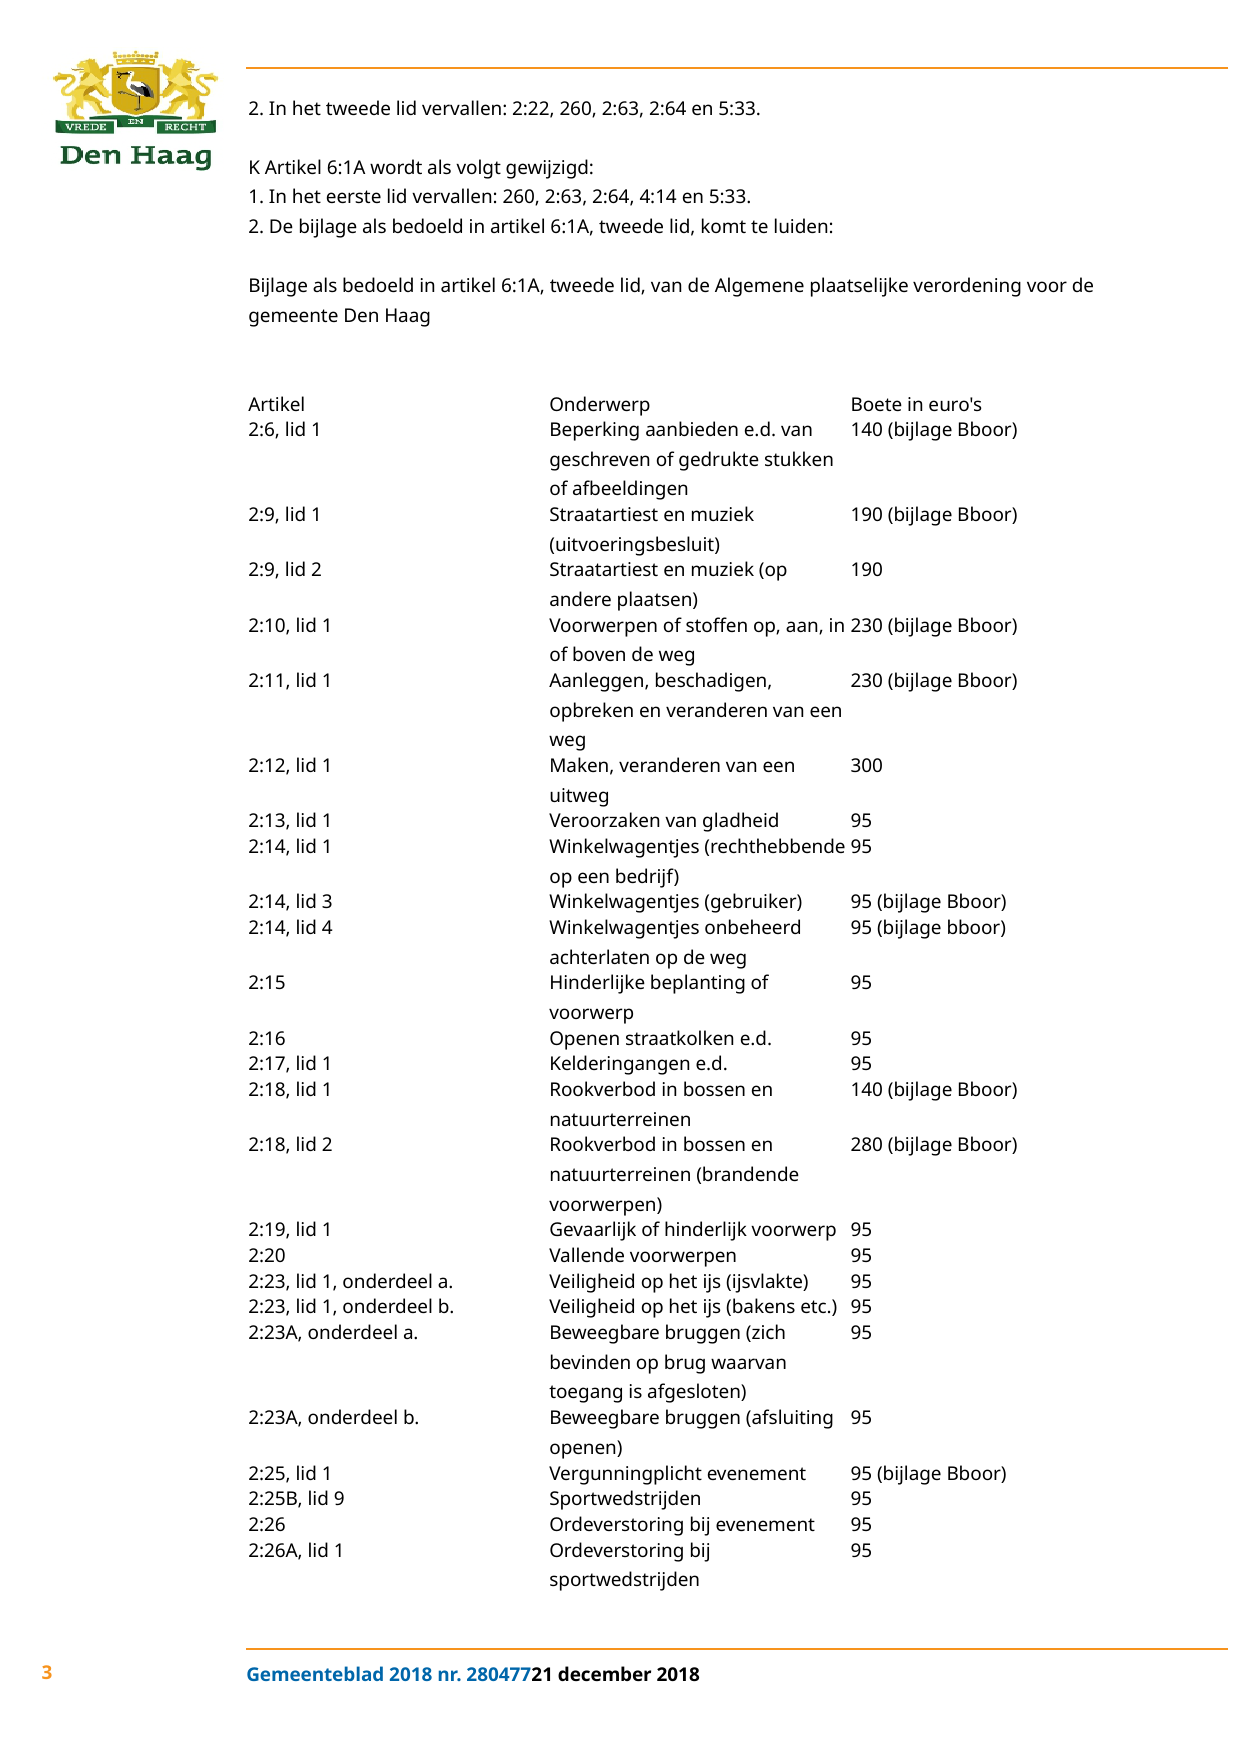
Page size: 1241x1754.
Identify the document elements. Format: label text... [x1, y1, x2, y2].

table_cell 95 [850, 1294, 1152, 1319]
table_cell Straatartiest en muziek (op andere plaatsen) [549, 557, 850, 612]
picture [41, 47, 231, 172]
table_cell 2:18, lid 1 [248, 1076, 549, 1132]
table_cell 2:6, lid 1 [248, 416, 549, 501]
table_cell Ordeverstoring bij sportwedstrijden [549, 1537, 850, 1592]
table_cell 2:16 [248, 1025, 549, 1051]
table_cell 95 [850, 1404, 1152, 1460]
table_cell Veroorzaken van gladheid [549, 808, 850, 833]
table_cell Vergunningplicht evenement [549, 1460, 850, 1485]
text 2. De bijlage als bedoeld in artikel 6:1A, tweede lid, komt te luiden: [248, 213, 1152, 239]
table_cell 2:13, lid 1 [248, 808, 549, 833]
table_cell 95 [850, 833, 1152, 888]
table_cell 190 [850, 557, 1152, 612]
table_cell 2:18, lid 2 [248, 1132, 549, 1217]
table_cell 2:12, lid 1 [248, 752, 549, 807]
table_cell 2:14, lid 4 [248, 914, 549, 969]
table_cell 95 [850, 1320, 1152, 1404]
table_cell Rookverbod in bossen en natuurterreinen (brandende voorwerpen) [549, 1132, 850, 1217]
text 1. In het eerste lid vervallen: 260, 2:63, 2:64, 4:14 en 5:33. [248, 183, 1152, 209]
table_cell 2:25, lid 1 [248, 1460, 549, 1485]
table_cell Winkelwagentjes onbeheerd achterlaten op de weg [549, 914, 850, 969]
text Bijlage als bedoeld in artikel 6:1A, tweede lid, van de Algemene plaatselijke verordening voor de gemeente Den Haag [248, 272, 1152, 328]
table_cell Straatartiest en muziek (uitvoeringsbesluit) [549, 501, 850, 557]
table_cell 2:9, lid 1 [248, 501, 549, 557]
text K Artikel 6:1A wordt als volgt gewijzigd: [248, 154, 1152, 180]
table_cell Beweegbare bruggen (afsluiting openen) [549, 1404, 850, 1460]
table_cell Kelderingangen e.d. [549, 1051, 850, 1076]
table_cell 95 (bijlage bboor) [850, 914, 1152, 969]
table_cell Maken, veranderen van een uitweg [549, 752, 850, 807]
table_cell 2:9, lid 2 [248, 557, 549, 612]
table_cell 95 [850, 1268, 1152, 1294]
table_cell 95 [850, 1485, 1152, 1511]
table_cell 2:26A, lid 1 [248, 1537, 549, 1592]
table_cell Hinderlijke beplanting of voorwerp [549, 970, 850, 1025]
table_cell 2:23A, onderdeel b. [248, 1404, 549, 1460]
table_cell Beperking aanbieden e.d. van geschreven of gedrukte stukken of afbeeldingen [549, 416, 850, 501]
table_cell 300 [850, 752, 1152, 807]
table_cell 95 [850, 970, 1152, 1025]
table_cell 140 (bijlage Bboor) [850, 416, 1152, 501]
table_cell 230 (bijlage Bboor) [850, 612, 1152, 667]
table_cell Aanleggen, beschadigen, opbreken en veranderen van een weg [549, 667, 850, 752]
table_cell Vallende voorwerpen [549, 1242, 850, 1268]
table_cell Winkelwagentjes (rechthebbende op een bedrijf) [549, 833, 850, 888]
table_cell Ordeverstoring bij evenement [549, 1511, 850, 1537]
table_cell Beweegbare bruggen (zich bevinden op brug waarvan toegang is afgesloten) [549, 1320, 850, 1404]
table_cell 2:10, lid 1 [248, 612, 549, 667]
table_cell 95 [850, 808, 1152, 833]
table_cell 2:11, lid 1 [248, 667, 549, 752]
table_cell Voorwerpen of stoffen op, aan, in of boven de weg [549, 612, 850, 667]
table_cell 95 [850, 1217, 1152, 1242]
table_cell Veiligheid op het ijs (ijsvlakte) [549, 1268, 850, 1294]
table_cell 230 (bijlage Bboor) [850, 667, 1152, 752]
table_cell 2:23, lid 1, onderdeel b. [248, 1294, 549, 1319]
table_cell 280 (bijlage Bboor) [850, 1132, 1152, 1217]
text 2. In het tweede lid vervallen: 2:22, 260, 2:63, 2:64 en 5:33. [248, 95, 1152, 121]
table_cell Veiligheid op het ijs (bakens etc.) [549, 1294, 850, 1319]
table_cell Sportwedstrijden [549, 1485, 850, 1511]
table_cell 2:15 [248, 970, 549, 1025]
table_cell 2:17, lid 1 [248, 1051, 549, 1076]
table_cell 2:26 [248, 1511, 549, 1537]
table_cell 2:20 [248, 1242, 549, 1268]
table_cell Rookverbod in bossen en natuurterreinen [549, 1076, 850, 1132]
table_cell 95 (bijlage Bboor) [850, 1460, 1152, 1485]
table_cell 95 [850, 1511, 1152, 1537]
table_cell Gevaarlijk of hinderlijk voorwerp [549, 1217, 850, 1242]
table_cell 140 (bijlage Bboor) [850, 1076, 1152, 1132]
table_cell Winkelwagentjes (gebruiker) [549, 889, 850, 914]
table_cell 95 (bijlage Bboor) [850, 889, 1152, 914]
table_cell 95 [850, 1242, 1152, 1268]
table_cell Openen straatkolken e.d. [549, 1025, 850, 1051]
table_cell 2:23A, onderdeel a. [248, 1320, 549, 1404]
table_cell 2:19, lid 1 [248, 1217, 549, 1242]
table_cell 2:25B, lid 9 [248, 1485, 549, 1511]
table_cell 2:14, lid 3 [248, 889, 549, 914]
table_cell 190 (bijlage Bboor) [850, 501, 1152, 557]
table_cell 95 [850, 1537, 1152, 1592]
table_cell 95 [850, 1025, 1152, 1051]
table_cell 2:14, lid 1 [248, 833, 549, 888]
table_header Onderwerp [549, 391, 850, 416]
table_cell 95 [850, 1051, 1152, 1076]
table_cell 2:23, lid 1, onderdeel a. [248, 1268, 549, 1294]
table_header Artikel [248, 391, 549, 416]
table_header Boete in euro's [850, 391, 1152, 416]
